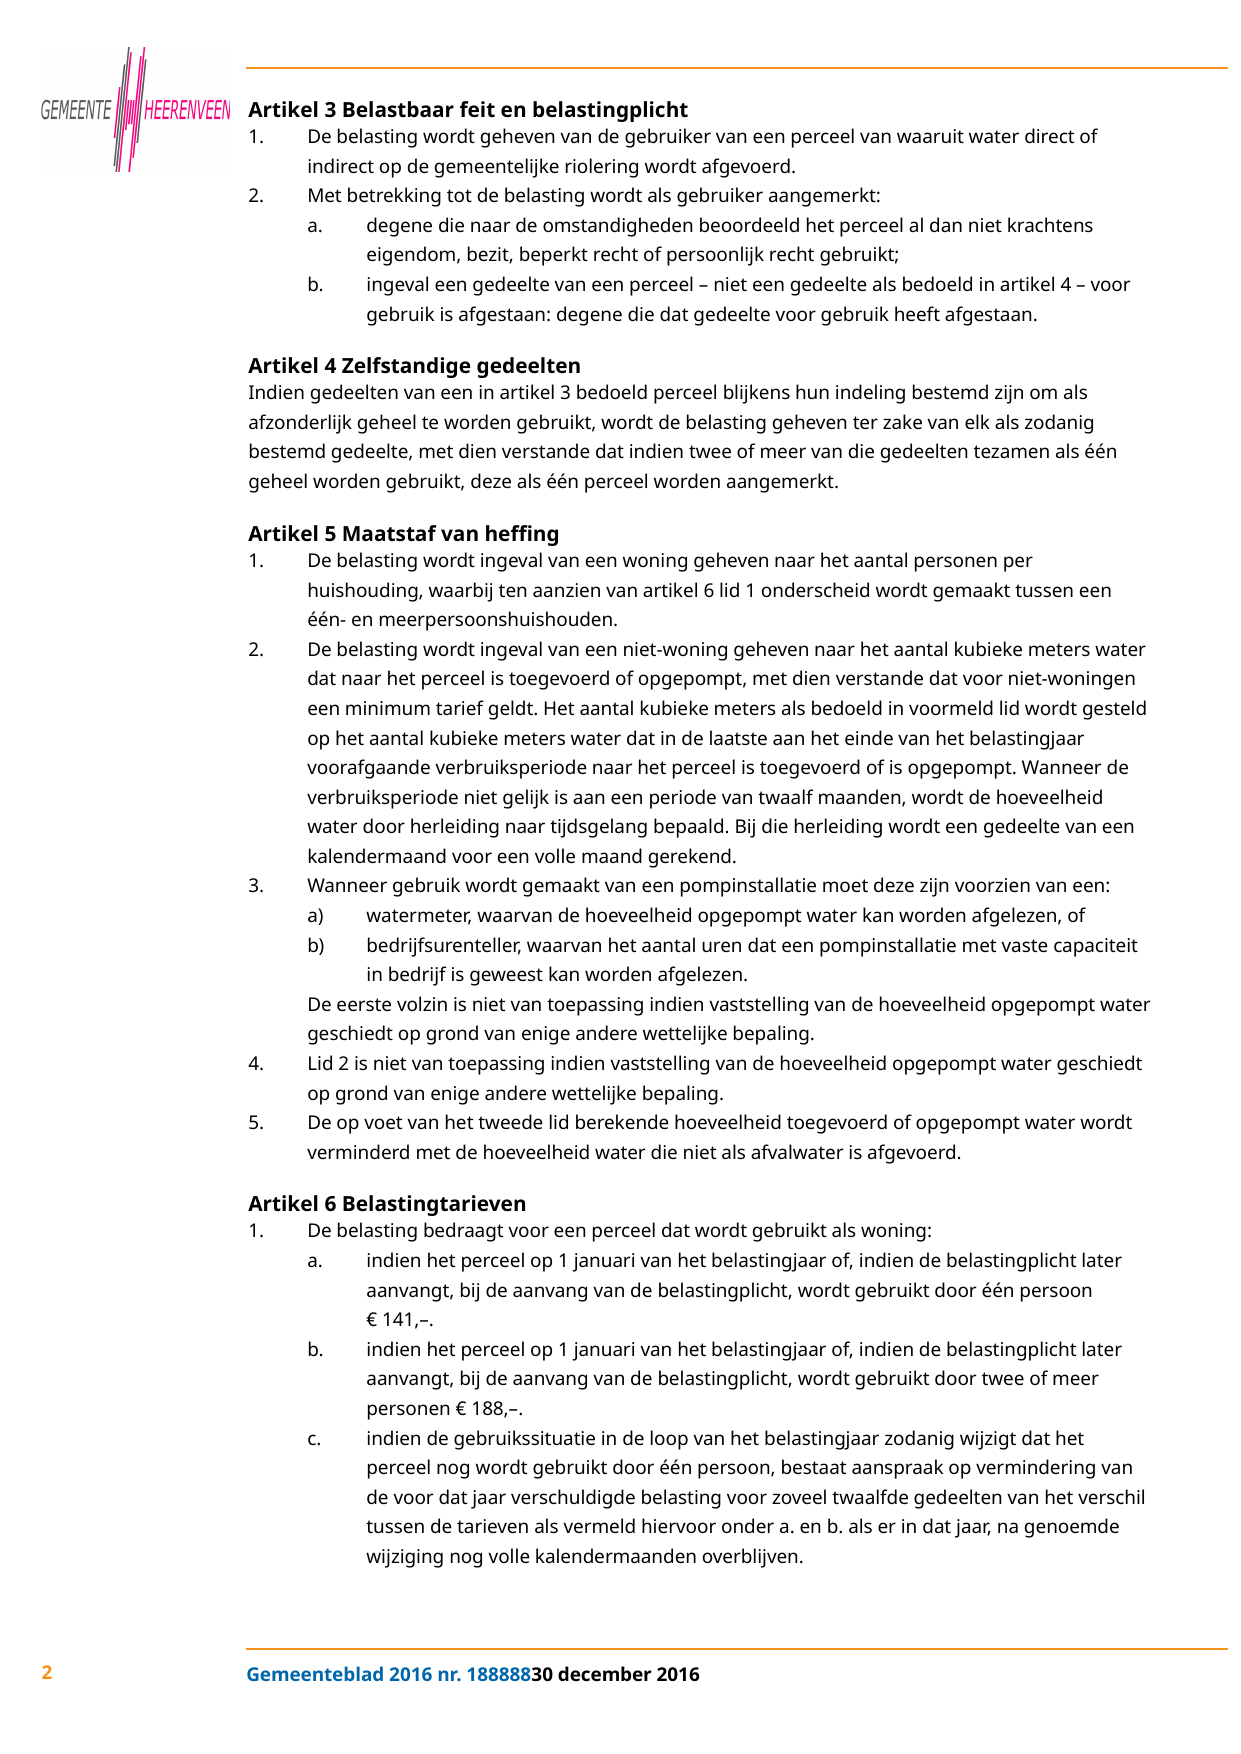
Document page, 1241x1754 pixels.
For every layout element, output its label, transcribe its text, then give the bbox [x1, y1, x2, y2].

list De belasting wordt geheven van de gebruiker van een perceel van waaruit water direct of indirect op de gemeentelijke riolering wordt afgevoerd. [248, 123, 1152, 178]
list De op voet van het tweede lid berekende hoeveelheid toegevoerd of opgepompt water wordt verminderd met de hoeveelheid water die niet als afvalwater is afgevoerd. [248, 1109, 1152, 1164]
text Indien gedeelten van een in artikel 3 bedoeld perceel blijkens hun indeling bestemd zijn om als afzonderlijk geheel te worden gebruikt, wordt de belasting geheven ter zake van elk als zodanig bestemd gedeelte, met dien verstande dat indien twee of meer van die gedeelten tezamen als één geheel worden gebruikt, deze als één perceel worden aangemerkt. [248, 379, 1152, 494]
list indien het perceel op 1 januari van het belastingjaar of, indien de belastingplicht later aanvangt, bij de aanvang van de belastingplicht, wordt gebruikt door twee of meer personen € 188,–. [307, 1336, 1152, 1421]
list degene die naar de omstandigheden beoordeeld het perceel al dan niet krachtens eigendom, bezit, beperkt recht of persoonlijk recht gebruikt; [307, 212, 1152, 267]
list Lid 2 is niet van toepassing indien vaststelling van de hoeveelheid opgepompt water geschiedt op grond van enige andere wettelijke bepaling. [248, 1050, 1152, 1105]
text Artikel 5 Maatstaf van heffing [248, 519, 1152, 547]
list bedrijfsurenteller, waarvan het aantal uren dat een pompinstallatie met vaste capaciteit in bedrijf is geweest kan worden afgelezen. [307, 932, 1152, 987]
list watermeter, waarvan de hoeveelheid opgepompt water kan worden afgelezen, of [307, 902, 1152, 928]
picture [41, 47, 231, 172]
list De belasting wordt ingeval van een niet-woning geheven naar het aantal kubieke meters water dat naar het perceel is toegevoerd of opgepompt, met dien verstande dat voor niet-woningen een minimum tarief geldt. Het aantal kubieke meters als bedoeld in voormeld lid wordt gesteld op het aantal kubieke meters water dat in de laatste aan het einde van het belastingjaar voorafgaande verbruiksperiode naar het perceel is toegevoerd of is opgepompt. Wanneer de verbruiksperiode niet gelijk is aan een periode van twaalf maanden, wordt de hoeveelheid water door herleiding naar tijdsgelang bepaald. Bij die herleiding wordt een gedeelte van een kalendermaand voor een volle maand gerekend. [248, 636, 1152, 869]
list indien het perceel op 1 januari van het belastingjaar of, indien de belastingplicht later aanvangt, bij de aanvang van de belastingplicht, wordt gebruikt door één persoon € 141,–. [307, 1247, 1152, 1332]
list De belasting bedraagt voor een perceel dat wordt gebruikt als woning: [248, 1218, 1152, 1243]
list Wanneer gebruik wordt gemaakt van een pompinstallatie moet deze zijn voorzien van een: [248, 873, 1152, 898]
text Artikel 4 Zelfstandige gedeelten [248, 351, 1152, 379]
list De eerste volzin is niet van toepassing indien vaststelling van de hoeveelheid opgepompt water geschiedt op grond van enige andere wettelijke bepaling. [248, 991, 1152, 1046]
list ingeval een gedeelte van een perceel – niet een gedeelte als bedoeld in artikel 4 – voor gebruik is afgestaan: degene die dat gedeelte voor gebruik heeft afgestaan. [307, 271, 1152, 326]
text Artikel 3 Belastbaar feit en belastingplicht [248, 95, 1152, 123]
list Met betrekking tot de belasting wordt als gebruiker aangemerkt: [248, 182, 1152, 208]
list De belasting wordt ingeval van een woning geheven naar het aantal personen per huishouding, waarbij ten aanzien van artikel 6 lid 1 onderscheid wordt gemaakt tussen een één- en meerpersoonshuishouden. [248, 547, 1152, 632]
text Artikel 6 Belastingtarieven [248, 1189, 1152, 1218]
list indien de gebruikssituatie in de loop van het belastingjaar zodanig wijzigt dat het perceel nog wordt gebruikt door één persoon, bestaat aanspraak op vermindering van de voor dat jaar verschuldigde belasting voor zoveel twaalfde gedeelten van het verschil tussen de tarieven als vermeld hiervoor onder a. en b. als er in dat jaar, na genoemde wijziging nog volle kalendermaanden overblijven. [307, 1425, 1152, 1569]
